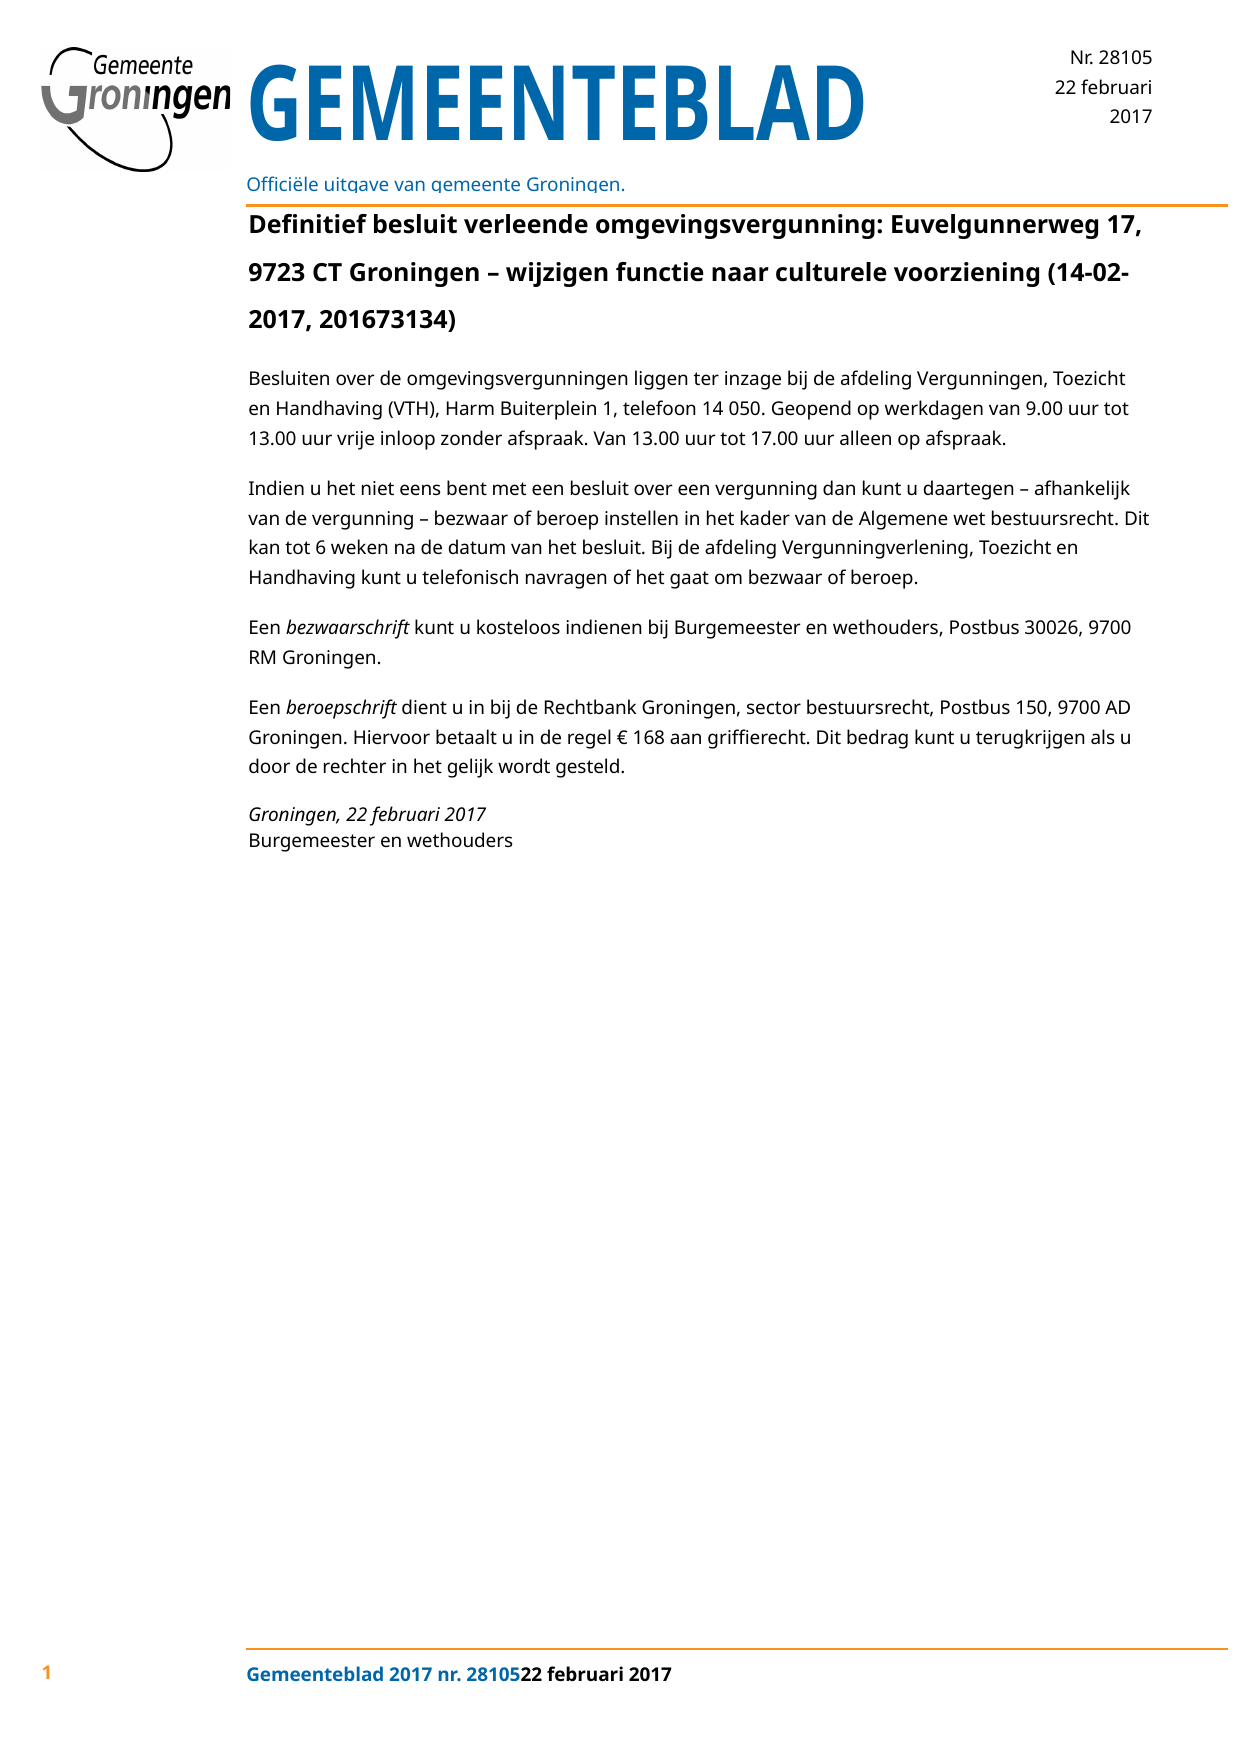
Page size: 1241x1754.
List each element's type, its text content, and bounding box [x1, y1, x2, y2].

text Burgemeester en wethouders [248, 827, 1152, 853]
text Groningen, 22 februari 2017 [248, 801, 1152, 827]
text Besluiten over de omgevingsvergunningen liggen ter inzage bij de afdeling Vergunningen, Toezicht en Handhaving (VTH), Harm Buiterplein 1, telefoon 14 050. Geopend op werkdagen van 9.00 uur tot 13.00 uur vrije inloop zonder afspraak. Van 13.00 uur tot 17.00 uur alleen op afspraak. [248, 366, 1152, 450]
picture [41, 47, 231, 172]
text Een bezwaarschrift kunt u kosteloos indienen bij Burgemeester en wethouders, Postbus 30026, 9700 RM Groningen. [248, 614, 1152, 669]
text Indien u het niet eens bent met een besluit over een vergunning dan kunt u daartegen – afhankelijk van de vergunning – bezwaar of beroep instellen in het kader van de Algemene wet bestuursrecht. Dit kan tot 6 weken na de datum van het besluit. Bij de afdeling Vergunningverlening, Toezicht en Handhaving kunt u telefonisch navragen of het gaat om bezwaar of beroep. [248, 475, 1152, 589]
text Definitief besluit verleende omgevingsvergunning: Euvelgunnerweg 17, 9723 CT Groningen – wijzigen functie naar culturele voorziening (14-02-2017, 201673134) [248, 207, 1152, 336]
text Een beroepschrift dient u in bij de Rechtbank Groningen, sector bestuursrecht, Postbus 150, 9700 AD Groningen. Hiervoor betaalt u in de regel € 168 aan griffierecht. Dit bedrag kunt u terugkrijgen als u door de rechter in het gelijk wordt gesteld. [248, 694, 1152, 779]
